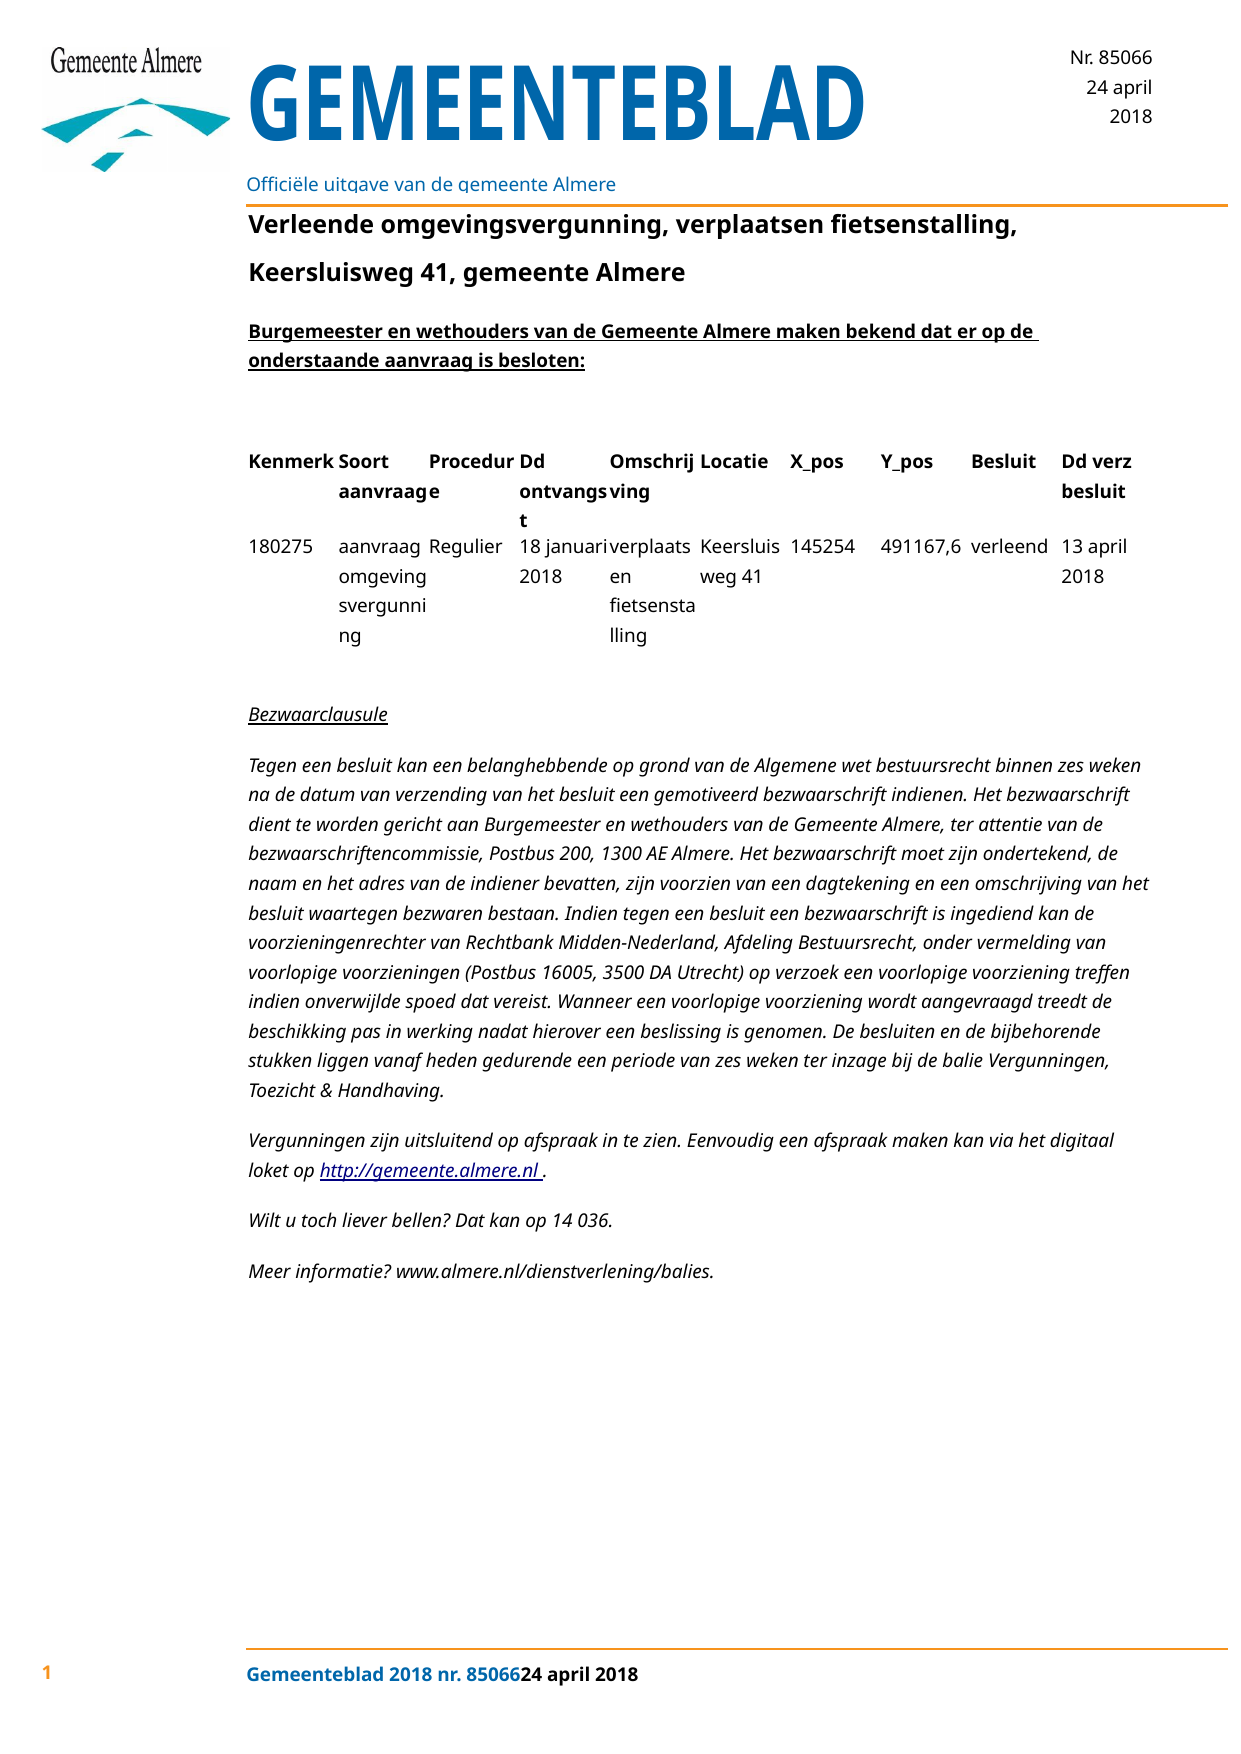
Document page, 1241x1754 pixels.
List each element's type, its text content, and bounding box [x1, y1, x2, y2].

table_header Dd ontvangst [519, 449, 609, 533]
table_cell 13 april 2018 [1061, 533, 1152, 648]
table_cell 180275 [248, 533, 338, 648]
table_cell 491167,6 [881, 533, 971, 648]
table_header X_pos [790, 449, 881, 533]
text Meer informatie? www.almere.nl/dienstverlening/balies. [248, 1258, 1152, 1284]
text Vergunningen zijn uitsluitend op afspraak in te zien. Eenvoudig een afspraak maken kan via het digitaal loket op http://gemeente.almere.nl . [248, 1128, 1152, 1183]
picture [41, 47, 231, 172]
text Bezwaarclausule [248, 701, 1152, 727]
table_header Kenmerk [248, 449, 338, 533]
table_header Dd verz besluit [1061, 449, 1152, 533]
table_cell Regulier [429, 533, 519, 648]
table_cell aanvraag omgevingsvergunning [338, 533, 429, 648]
table_cell 18 januari 2018 [519, 533, 609, 648]
text Burgemeester en wethouders van de Gemeente Almere maken bekend dat er op de onderstaande aanvraag is besloten: [248, 318, 1152, 373]
table_cell verplaatsen fietsenstalling [609, 533, 700, 648]
table_header Omschrijving [609, 449, 700, 533]
text Verleende omgevingsvergunning, verplaatsen fietsenstalling, Keersluisweg 41, gemeente Almere [248, 207, 1152, 288]
text Tegen een besluit kan een belanghebbende op grond van de Algemene wet bestuursrecht binnen zes weken na de datum van verzending van het besluit een gemotiveerd bezwaarschrift indienen. Het bezwaarschrift dient te worden gericht aan Burgemeester en wethouders van de Gemeente Almere, ter attentie van de bezwaarschriftencommissie, Postbus 200, 1300 AE Almere. Het bezwaarschrift moet zijn ondertekend, de naam en het adres van de indiener bevatten, zijn voorzien van een dagtekening en een omschrijving van het besluit waartegen bezwaren bestaan. Indien tegen een besluit een bezwaarschrift is ingediend kan de voorzieningenrechter van Rechtbank Midden-Nederland, Afdeling Bestuursrecht, onder vermelding van voorlopige voorzieningen (Postbus 16005, 3500 DA Utrecht) op verzoek een voorlopige voorziening treffen indien onverwijlde spoed dat vereist. Wanneer een voorlopige voorziening wordt aangevraagd treedt de beschikking pas in werking nadat hierover een beslissing is genomen. De besluiten en de bijbehorende stukken liggen vanaf heden gedurende een periode van zes weken ter inzage bij de balie Vergunningen, Toezicht & Handhaving. [248, 752, 1152, 1103]
table_cell 145254 [790, 533, 881, 648]
table_header Procedure [429, 449, 519, 533]
table_cell Keersluisweg 41 [700, 533, 790, 648]
table_header Besluit [971, 449, 1061, 533]
table_header Locatie [700, 449, 790, 533]
text Wilt u toch liever bellen? Dat kan op 14 036. [248, 1208, 1152, 1233]
table_header Y_pos [881, 449, 971, 533]
table_header Soort aanvraag [338, 449, 429, 533]
table_cell verleend [971, 533, 1061, 648]
